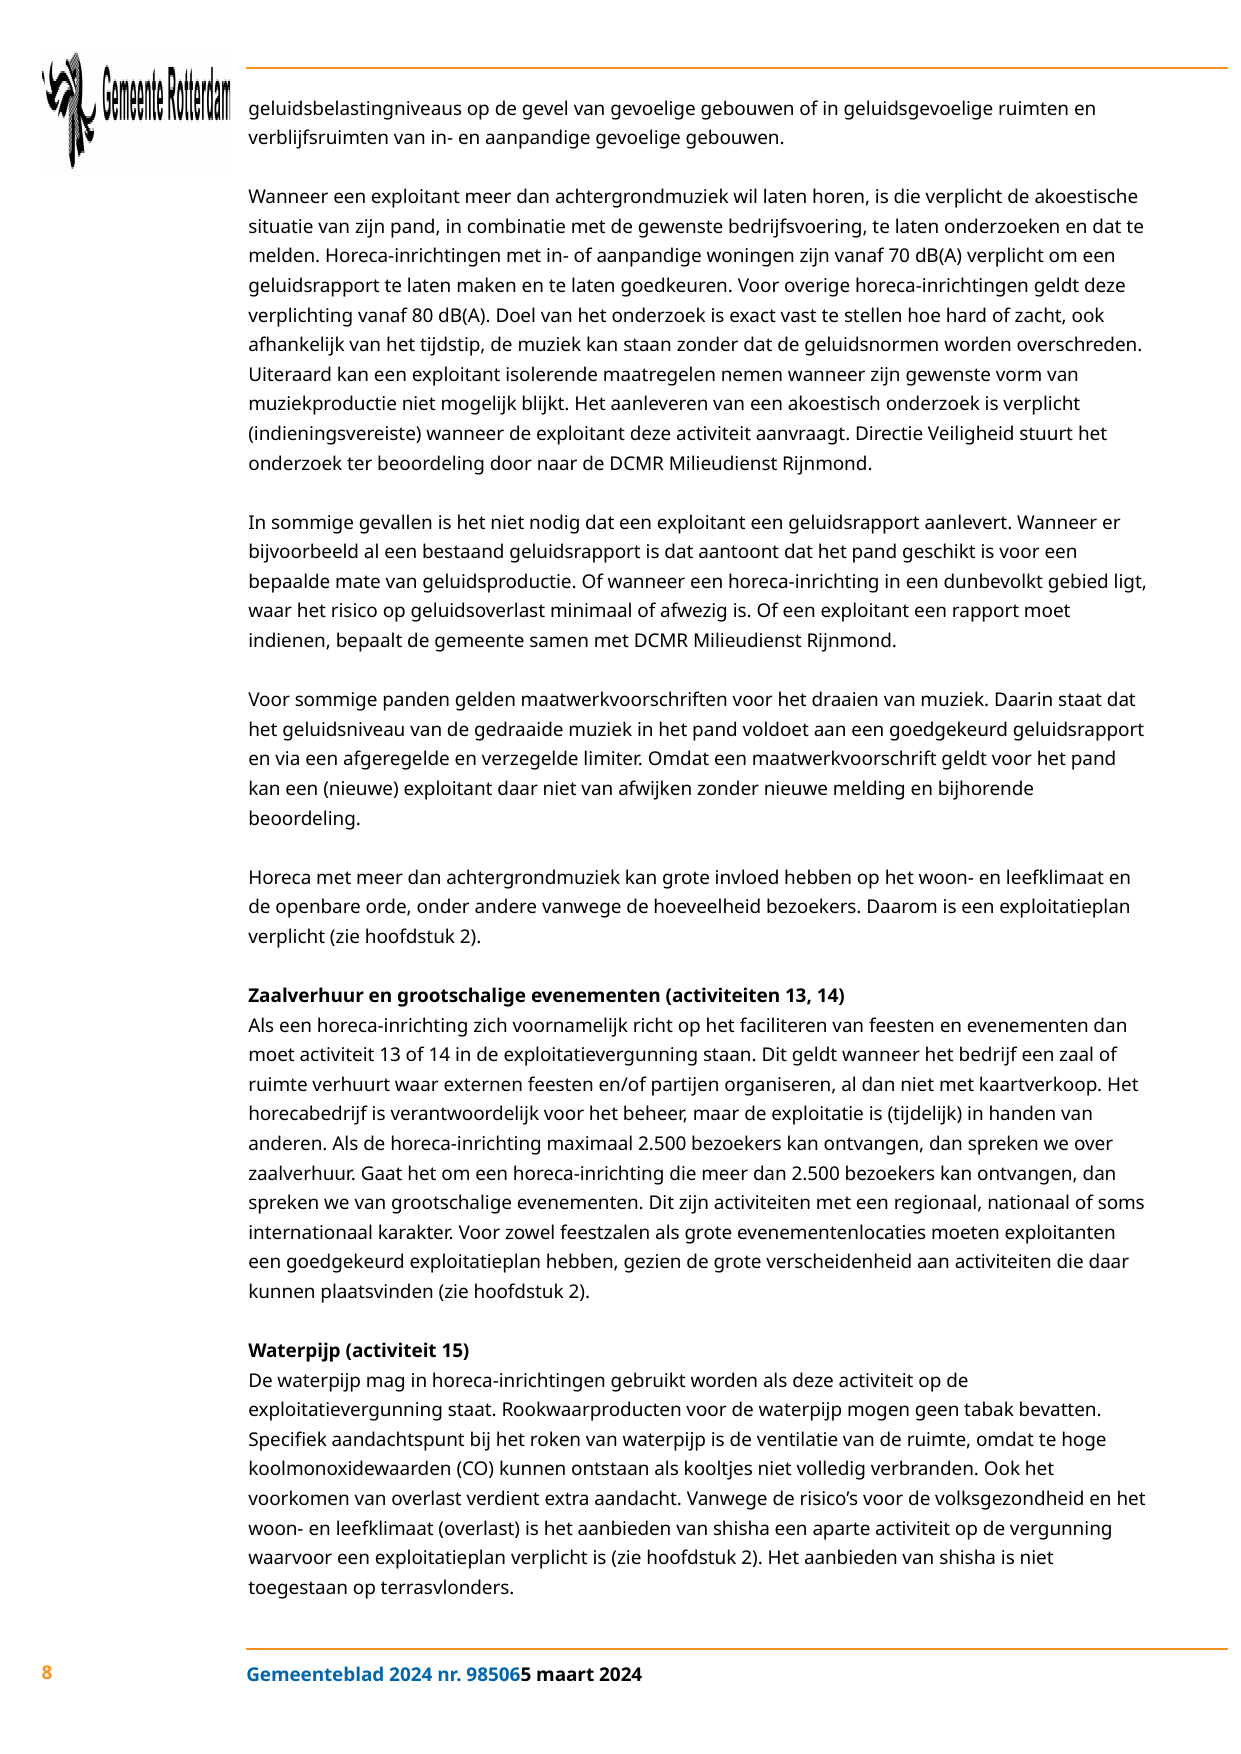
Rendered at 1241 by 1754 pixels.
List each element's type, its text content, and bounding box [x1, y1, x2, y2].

picture [41, 47, 231, 172]
text geluidsbelastingniveaus op de gevel van gevoelige gebouwen of in geluidsgevoelige ruimten en verblijfsruimten van in- en aanpandige gevoelige gebouwen. [248, 95, 1152, 150]
text Wanneer een exploitant meer dan achtergrondmuziek wil laten horen, is die verplicht de akoestische situatie van zijn pand, in combinatie met de gewenste bedrijfsvoering, te laten onderzoeken en dat te melden. Horeca-inrichtingen met in- of aanpandige woningen zijn vanaf 70 dB(A) verplicht om een geluidsrapport te laten maken en te laten goedkeuren. Voor overige horeca-inrichtingen geldt deze verplichting vanaf 80 dB(A). Doel van het onderzoek is exact vast te stellen hoe hard of zacht, ook afhankelijk van het tijdstip, de muziek kan staan zonder dat de geluidsnormen worden overschreden. Uiteraard kan een exploitant isolerende maatregelen nemen wanneer zijn gewenste vorm van muziekproductie niet mogelijk blijkt. Het aanleveren van een akoestisch onderzoek is verplicht (indieningsvereiste) wanneer de exploitant deze activiteit aanvraagt. Directie Veiligheid stuurt het onderzoek ter beoordeling door naar de DCMR Milieudienst Rijnmond. [248, 183, 1152, 476]
text In sommige gevallen is het niet nodig dat een exploitant een geluidsrapport aanlevert. Wanneer er bijvoorbeeld al een bestaand geluidsrapport is dat aantoont dat het pand geschikt is voor een bepaalde mate van geluidsproductie. Of wanneer een horeca-inrichting in een dunbevolkt gebied ligt, waar het risico op geluidsoverlast minimaal of afwezig is. Of een exploitant een rapport moet indienen, bepaalt de gemeente samen met DCMR Milieudienst Rijnmond. [248, 509, 1152, 653]
text Waterpijp (activiteit 15) [248, 1337, 1152, 1363]
text De waterpijp mag in horeca-inrichtingen gebruikt worden als deze activiteit op de exploitatievergunning staat. Rookwaarproducten voor de waterpijp mogen geen tabak bevatten. Specifiek aandachtspunt bij het roken van waterpijp is de ventilatie van de ruimte, omdat te hoge koolmonoxidewaarden (CO) kunnen ontstaan als kooltjes niet volledig verbranden. Ook het voorkomen van overlast verdient extra aandacht. Vanwege de risico’s voor de volksgezondheid en het woon- en leefklimaat (overlast) is het aanbieden van shisha een aparte activiteit op de vergunning waarvoor een exploitatieplan verplicht is (zie hoofdstuk 2). Het aanbieden van shisha is niet toegestaan op terrasvlonders. [248, 1367, 1152, 1600]
text Voor sommige panden gelden maatwerkvoorschriften voor het draaien van muziek. Daarin staat dat het geluidsniveau van de gedraaide muziek in het pand voldoet aan een goedgekeurd geluidsrapport en via een afgeregelde en verzegelde limiter. Omdat een maatwerkvoorschrift geldt voor het pand kan een (nieuwe) exploitant daar niet van afwijken zonder nieuwe melding en bijhorende beoordeling. [248, 686, 1152, 831]
text Als een horeca-inrichting zich voornamelijk richt op het faciliteren van feesten en evenementen dan moet activiteit 13 of 14 in de exploitatievergunning staan. Dit geldt wanneer het bedrijf een zaal of ruimte verhuurt waar externen feesten en/of partijen organiseren, al dan niet met kaartverkoop. Het horecabedrijf is verantwoordelijk voor het beheer, maar de exploitatie is (tijdelijk) in handen van anderen. Als de horeca-inrichting maximaal 2.500 bezoekers kan ontvangen, dan spreken we over zaalverhuur. Gaat het om een horeca-inrichting die meer dan 2.500 bezoekers kan ontvangen, dan spreken we van grootschalige evenementen. Dit zijn activiteiten met een regionaal, nationaal of soms internationaal karakter. Voor zowel feestzalen als grote evenementenlocaties moeten exploitanten een goedgekeurd exploitatieplan hebben, gezien de grote verscheidenheid aan activiteiten die daar kunnen plaatsvinden (zie hoofdstuk 2). [248, 1012, 1152, 1304]
text Horeca met meer dan achtergrondmuziek kan grote invloed hebben op het woon- en leefklimaat en de openbare orde, onder andere vanwege de hoeveelheid bezoekers. Daarom is een exploitatieplan verplicht (zie hoofdstuk 2). [248, 864, 1152, 949]
text Zaalverhuur en grootschalige evenementen (activiteiten 13, 14) [248, 982, 1152, 1008]
